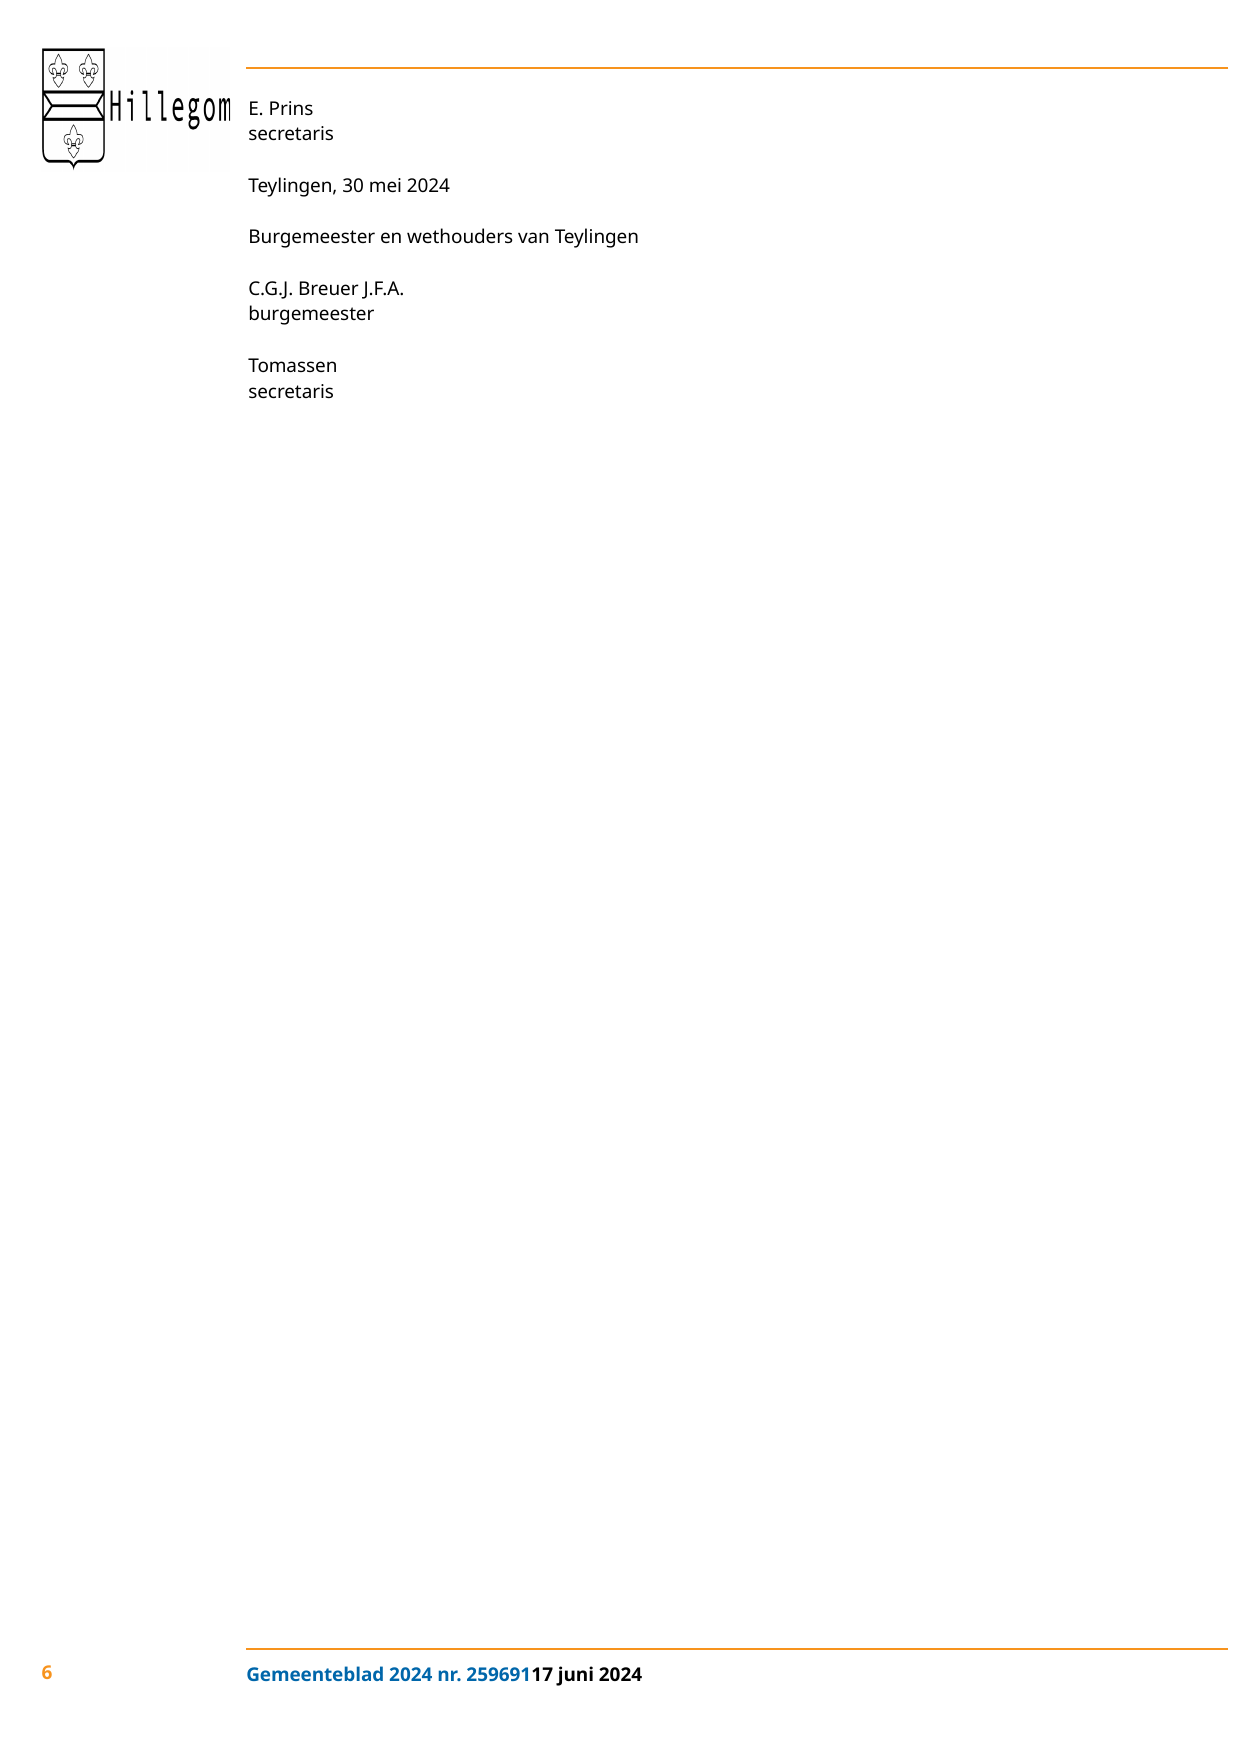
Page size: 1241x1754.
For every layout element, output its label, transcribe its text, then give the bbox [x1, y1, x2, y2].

text C.G.J. Breuer J.F.A. [248, 275, 1152, 301]
text secretaris [248, 121, 1152, 146]
text burgemeester [248, 301, 1152, 326]
picture [41, 47, 231, 172]
text Teylingen, 30 mei 2024 [248, 172, 1152, 198]
text E. Prins [248, 95, 1152, 121]
text Tomassen [248, 352, 1152, 378]
text secretaris [248, 378, 1152, 403]
text Burgemeester en wethouders van Teylingen [248, 223, 1152, 249]
